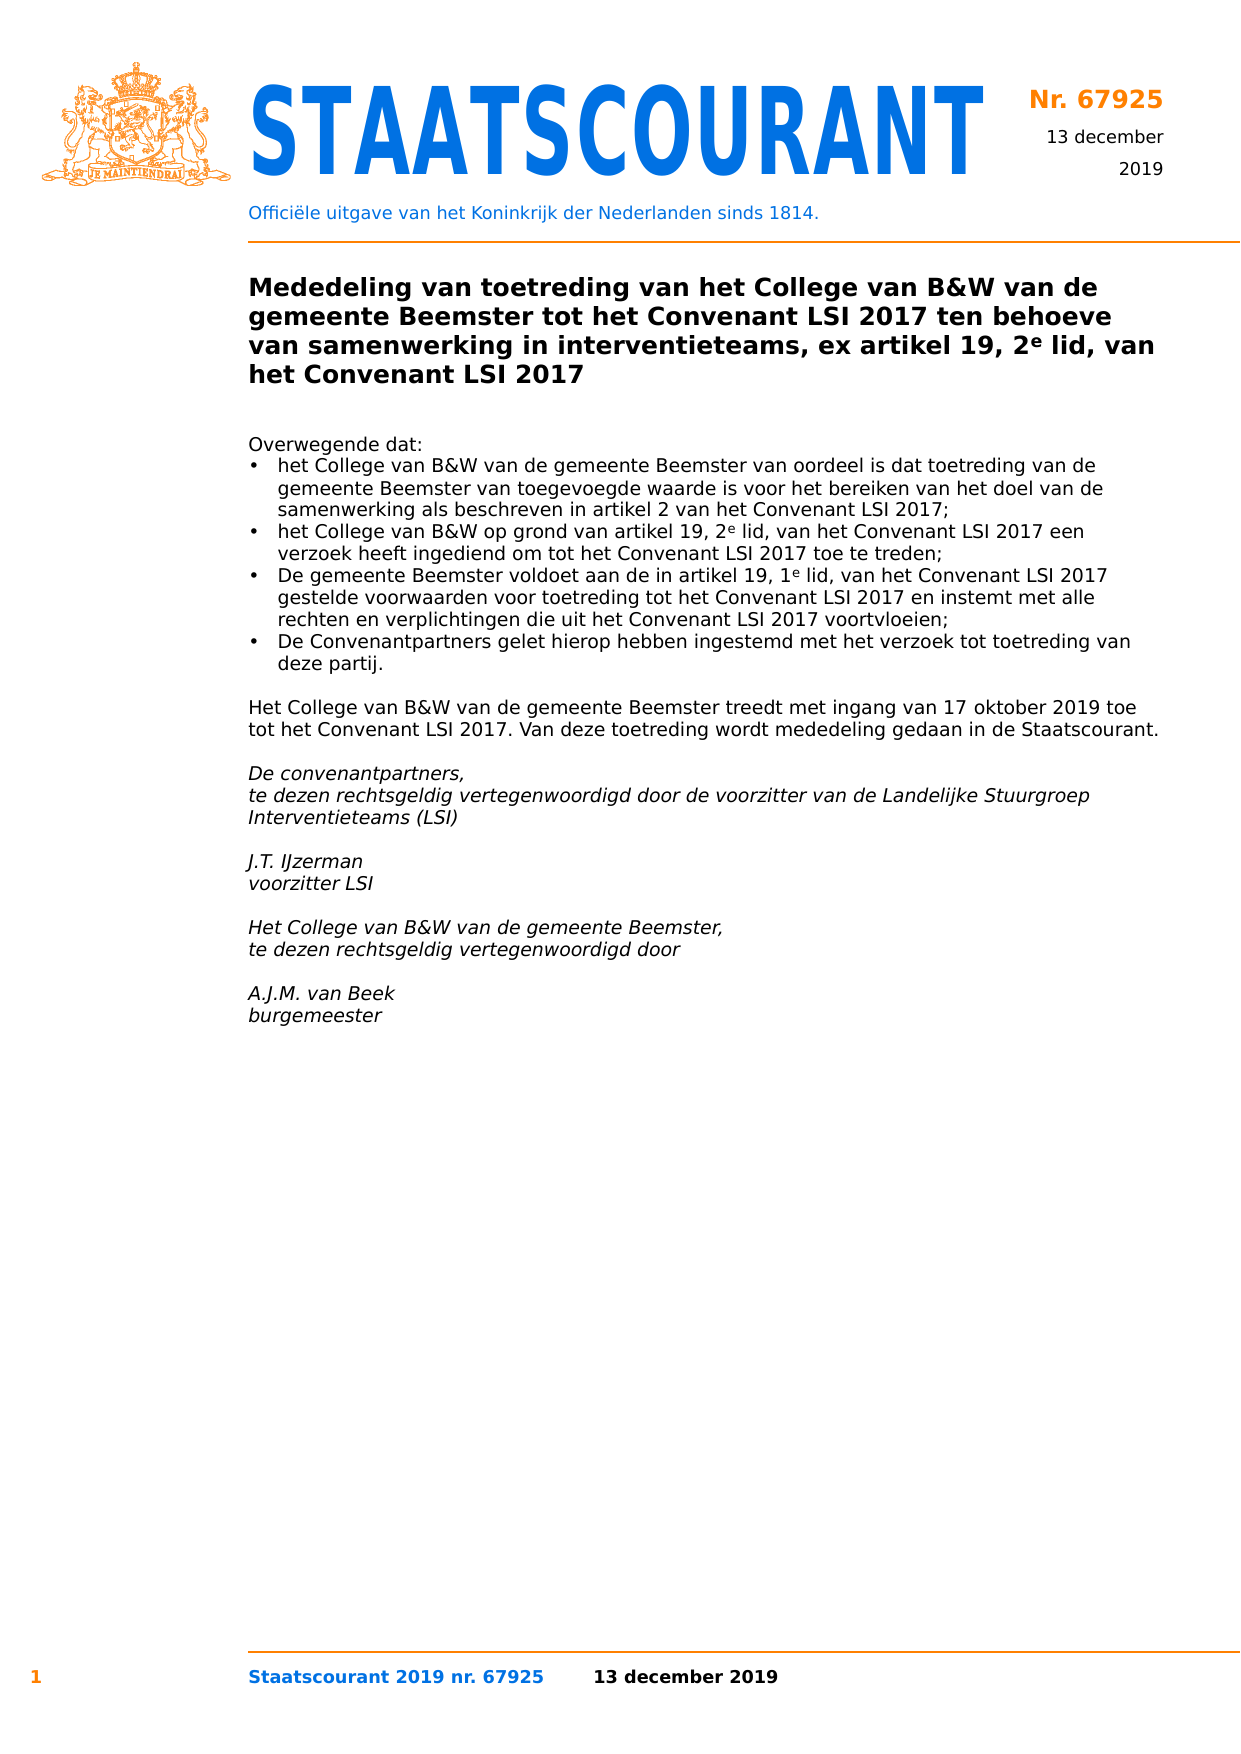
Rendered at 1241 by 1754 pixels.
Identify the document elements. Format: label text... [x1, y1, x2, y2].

table_cell 13 december [998, 121, 1240, 153]
text • het College van B&W op grond van artikel 19, 2e lid, van het Convenant LSI 2017 een verzoek heeft ingediend om tot het Convenant LSI 2017 toe te treden; [248, 521, 1163, 565]
table_cell 2019 [998, 153, 1240, 203]
table_cell Officiële uitgave van het Koninkrijk der Nederlanden sinds 1814. [248, 203, 1240, 241]
text • De gemeente Beemster voldoet aan de in artikel 19, 1e lid, van het Convenant LSI 2017 gestelde voorwaarden voor toetreding tot het Convenant LSI 2017 en instemt met alle rechten en verplichtingen die uit het Convenant LSI 2017 voortvloeien; [248, 565, 1163, 631]
text Het College van B&W van de gemeente Beemster, te dezen rechtsgeldig vertegenwoordigd door A.J.M. van Beek burgemeester [248, 917, 1163, 1027]
text De convenantpartners, te dezen rechtsgeldig vertegenwoordigd door de voorzitter van de Landelijke Stuurgroep Interventieteams (LSI) J.T. IJzerman voorzitter LSI [248, 763, 1163, 895]
table_header [25, 62, 248, 241]
subtitle Mededeling van toetreding van het College van B&W van de gemeente Beemster tot het Convenant LSI 2017 ten behoeve van samenwerking in interventieteams, ex artikel 19, 2e lid, van het Convenant LSI 2017 [248, 273, 1163, 390]
text Overwegende dat: [248, 433, 1163, 455]
text • het College van B&W van de gemeente Beemster van oordeel is dat toetreding van de gemeente Beemster van toegevoegde waarde is voor het bereiken van het doel van de samenwerking als beschreven in artikel 2 van het Convenant LSI 2017; [248, 455, 1163, 521]
table_header STAATSCOURANT [248, 62, 998, 203]
text • De Convenantpartners gelet hierop hebben ingestemd met het verzoek tot toetreding van deze partij. [248, 631, 1163, 675]
picture [41, 62, 231, 186]
text Het College van B&W van de gemeente Beemster treedt met ingang van 17 oktober 2019 toe tot het Convenant LSI 2017. Van deze toetreding wordt mededeling gedaan in de Staatscourant. [248, 697, 1163, 741]
table_header Nr. 67925 [998, 62, 1240, 121]
